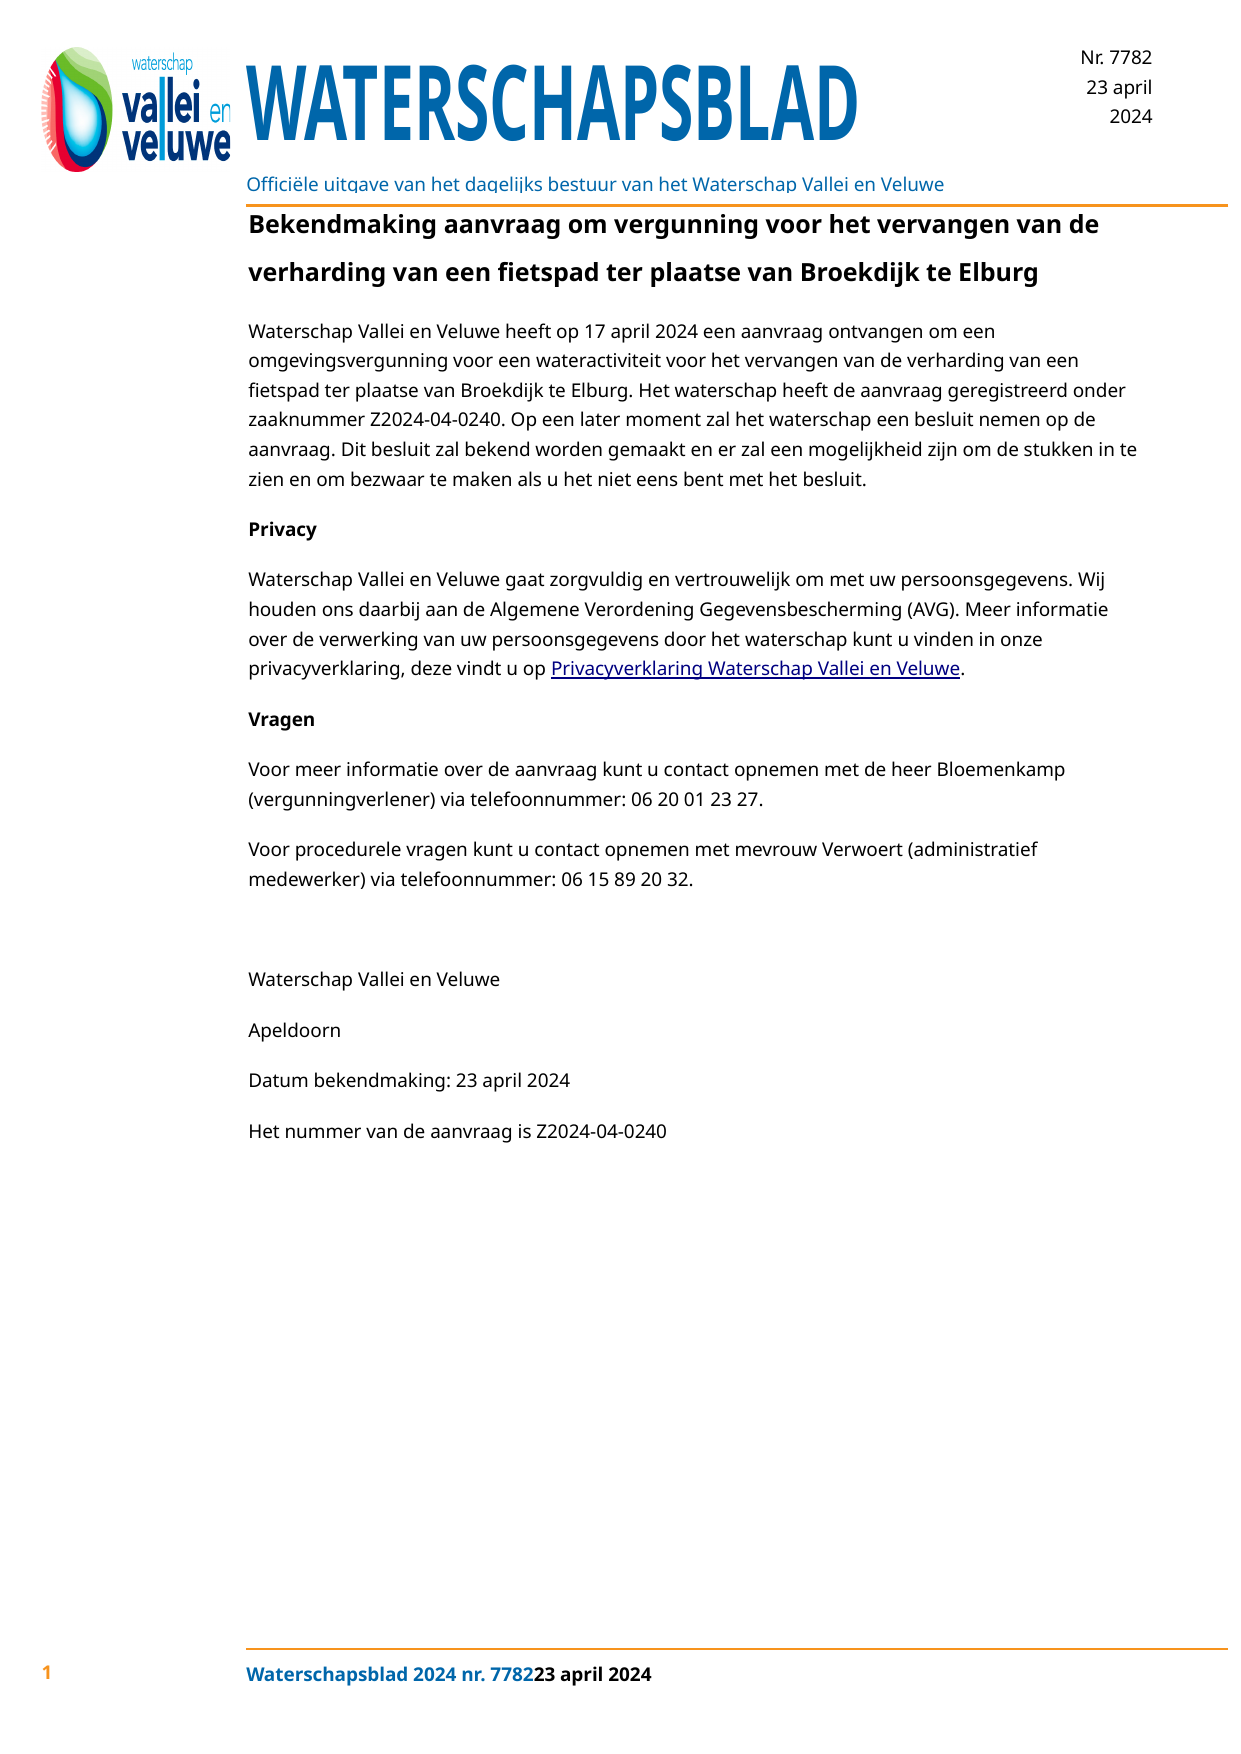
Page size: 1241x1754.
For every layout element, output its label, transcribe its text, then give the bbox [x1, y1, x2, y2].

text Het nummer van de aanvraag is Z2024-04-0240 [248, 1118, 1152, 1144]
text Waterschap Vallei en Veluwe heeft op 17 april 2024 een aanvraag ontvangen om een omgevingsvergunning voor een wateractiviteit voor het vervangen van de verharding van een fietspad ter plaatse van Broekdijk te Elburg. Het waterschap heeft de aanvraag geregistreerd onder zaaknummer Z2024-04-0240. Op een later moment zal het waterschap een besluit nemen op de aanvraag. Dit besluit zal bekend worden gemaakt en er zal een mogelijkheid zijn om de stukken in te zien en om bezwaar te maken als u het niet eens bent met het besluit. [248, 318, 1152, 492]
text Privacy [248, 516, 1152, 542]
text Waterschap Vallei en Veluwe gaat zorgvuldig en vertrouwelijk om met uw persoonsgegevens. Wij houden ons daarbij aan de Algemene Verordening Gegevensbescherming (AVG). Meer informatie over de verwerking van uw persoonsgegevens door het waterschap kunt u vinden in onze privacyverklaring, deze vindt u op Privacyverklaring Waterschap Vallei en Veluwe. [248, 567, 1152, 681]
text Datum bekendmaking: 23 april 2024 [248, 1067, 1152, 1093]
text Voor procedurele vragen kunt u contact opnemen met mevrouw Verwoert (administratief medewerker) via telefoonnummer: 06 15 89 20 32. [248, 836, 1152, 892]
text Voor meer informatie over de aanvraag kunt u contact opnemen met de heer Bloemenkamp (vergunningverlener) via telefoonnummer: 06 20 01 23 27. [248, 756, 1152, 812]
text Waterschap Vallei en Veluwe [248, 967, 1152, 992]
picture [41, 47, 231, 172]
text Bekendmaking aanvraag om vergunning voor het vervangen van de verharding van een fietspad ter plaatse van Broekdijk te Elburg [248, 207, 1152, 288]
text Apeldoorn [248, 1017, 1152, 1043]
text Vragen [248, 706, 1152, 732]
